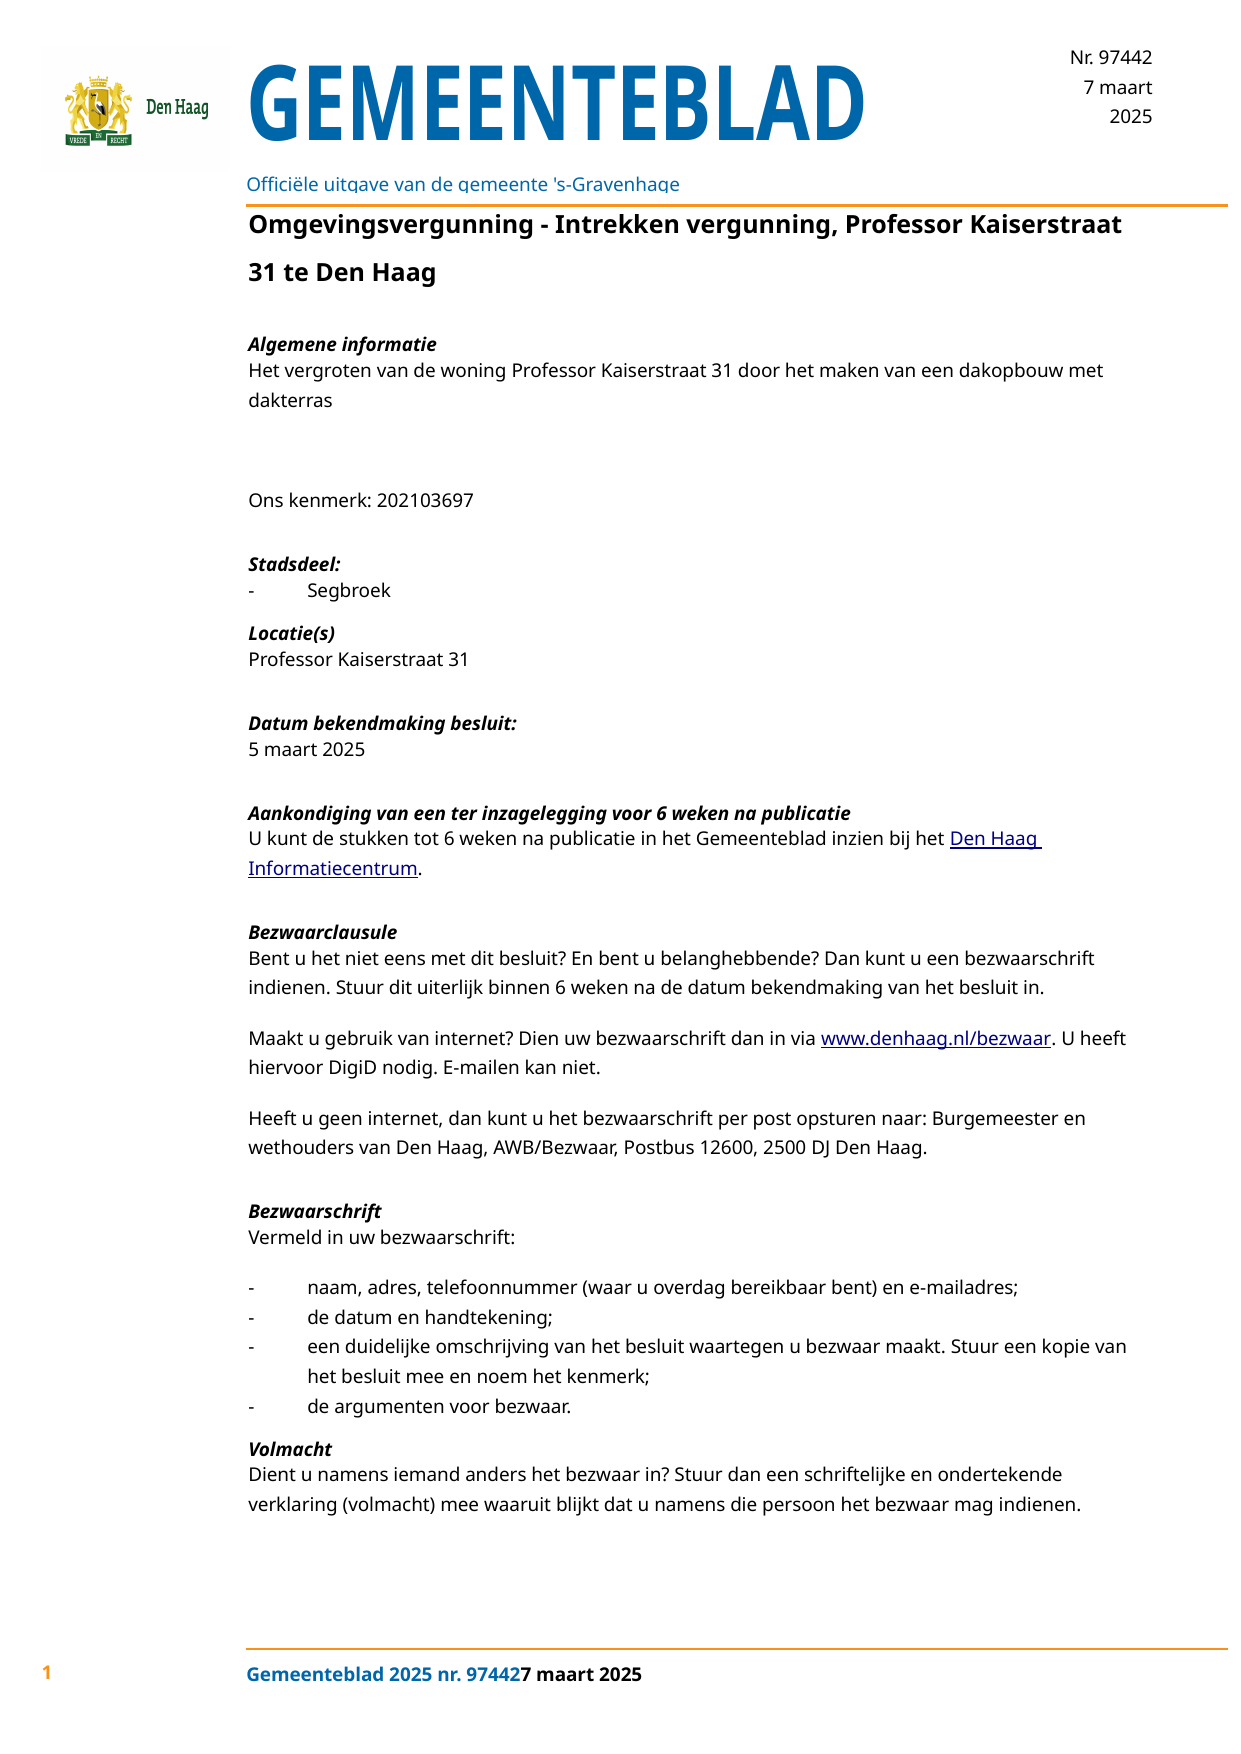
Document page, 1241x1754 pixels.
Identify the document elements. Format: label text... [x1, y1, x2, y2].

text Datum bekendmaking besluit: [248, 710, 1152, 736]
list Segbroek [248, 577, 1152, 603]
text Bent u het niet eens met dit besluit? En bent u belanghebbende? Dan kunt u een bezwaarschrift indienen. Stuur dit uiterlijk binnen 6 weken na de datum bekendmaking van het besluit in. [248, 945, 1152, 1000]
text Aankondiging van een ter inzagelegging voor 6 weken na publicatie [248, 800, 1152, 826]
text Bezwaarschrift [248, 1198, 1152, 1224]
text Volmacht [248, 1436, 1152, 1462]
text Het vergroten van de woning Professor Kaiserstraat 31 door het maken van een dakopbouw met dakterras [248, 357, 1152, 412]
text 5 maart 2025 [248, 736, 1152, 762]
list een duidelijke omschrijving van het besluit waartegen u bezwaar maakt. Stuur een kopie van het besluit mee en noem het kenmerk; [248, 1334, 1152, 1389]
picture [41, 47, 231, 172]
text Maakt u gebruik van internet? Dien uw bezwaarschrift dan in via www.denhaag.nl/bezwaar. U heeft hiervoor DigiD nodig. E-mailen kan niet. [248, 1025, 1152, 1080]
text Professor Kaiserstraat 31 [248, 646, 1152, 672]
text Stadsdeel: [248, 552, 1152, 577]
text Vermeld in uw bezwaarschrift: [248, 1224, 1152, 1250]
text U kunt de stukken tot 6 weken na publicatie in het Gemeenteblad inzien bij het Den Haag Informatiecentrum. [248, 826, 1152, 881]
list de argumenten voor bezwaar. [248, 1393, 1152, 1418]
text Ons kenmerk: 202103697 [248, 488, 1152, 513]
text Heeft u geen internet, dan kunt u het bezwaarschrift per post opsturen naar: Burgemeester en wethouders van Den Haag, AWB/Bezwaar, Postbus 12600, 2500 DJ Den Haag. [248, 1105, 1152, 1160]
list naam, adres, telefoonnummer (waar u overdag bereikbaar bent) en e-mailadres; [248, 1274, 1152, 1300]
text Algemene informatie [248, 331, 1152, 357]
list de datum en handtekening; [248, 1304, 1152, 1330]
text Locatie(s) [248, 620, 1152, 646]
text Dient u namens iemand anders het bezwaar in? Stuur dan een schriftelijke en ondertekende verklaring (volmacht) mee waaruit blijkt dat u namens die persoon het bezwaar mag indienen. [248, 1462, 1152, 1517]
text Bezwaarclausule [248, 919, 1152, 945]
text Omgevingsvergunning - Intrekken vergunning, Professor Kaiserstraat 31 te Den Haag [248, 207, 1152, 288]
